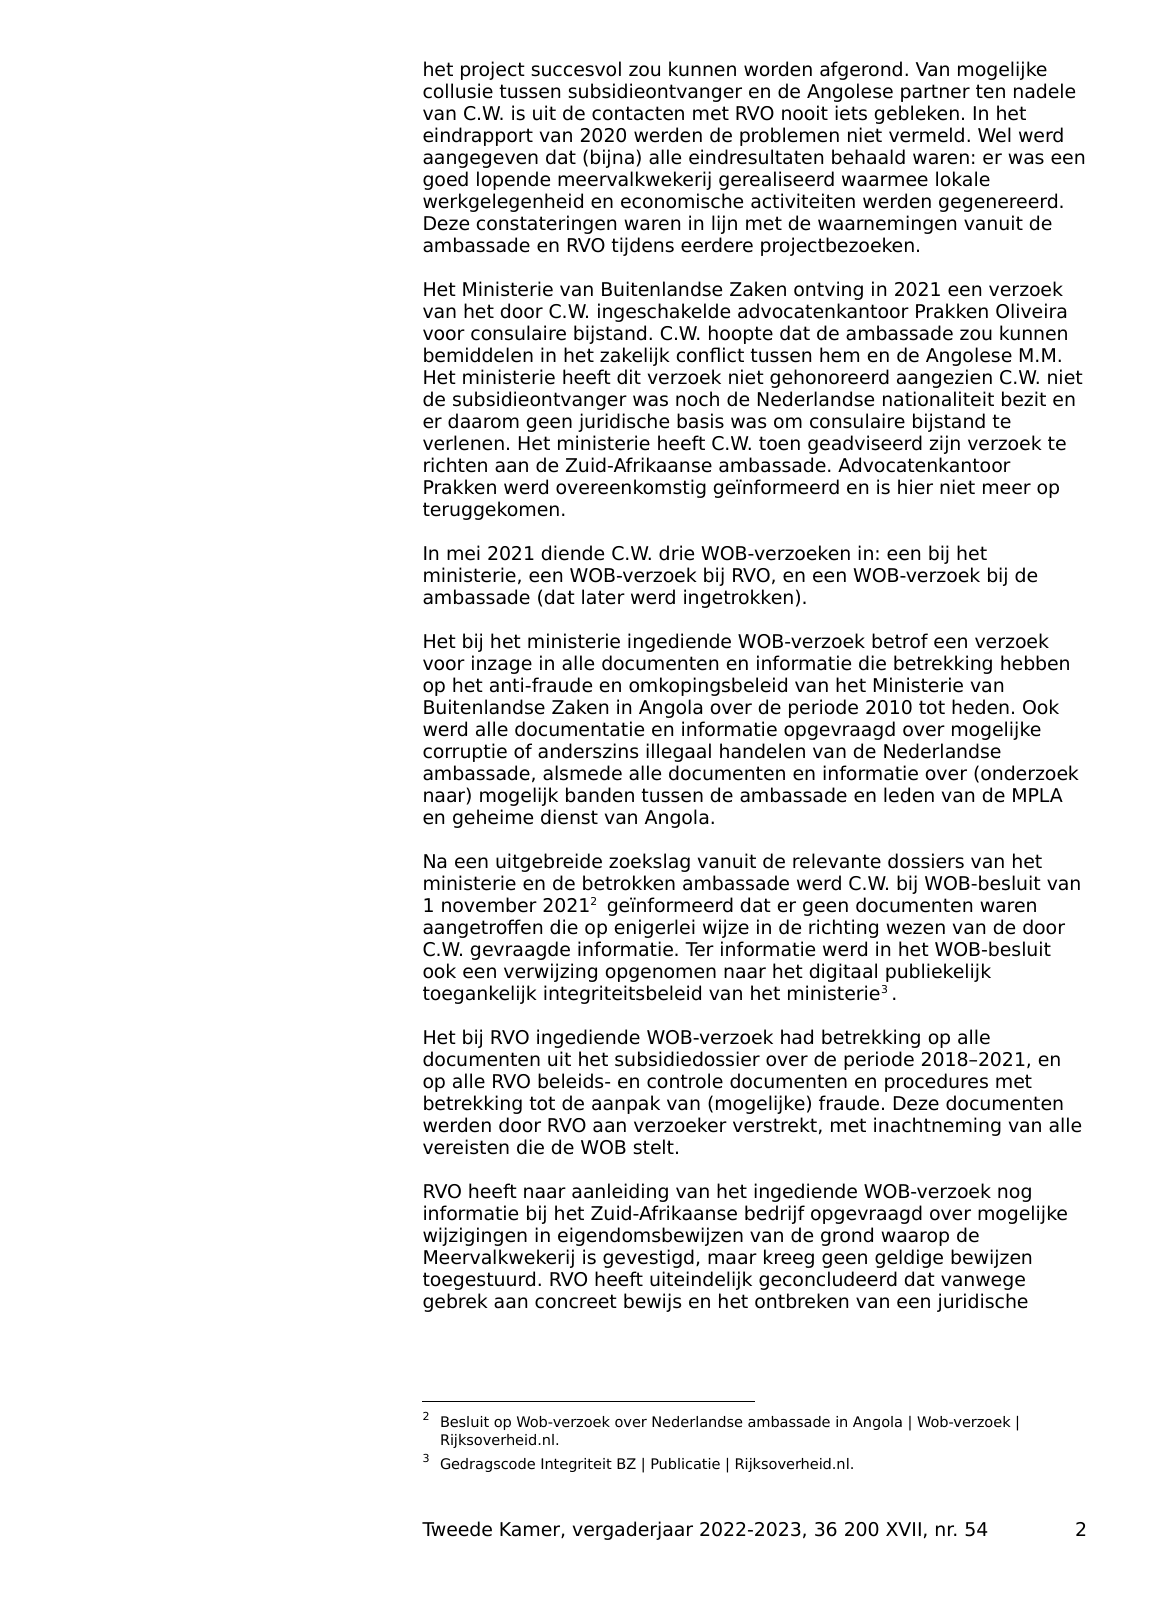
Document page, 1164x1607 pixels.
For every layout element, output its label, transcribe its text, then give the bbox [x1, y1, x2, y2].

text Besluit op Wob-verzoek over Nederlandse ambassade in Angola | Wob-verzoek | Rijksoverheid.nl. [422, 1410, 1087, 1449]
text Gedragscode Integriteit BZ | Publicatie | Rijksoverheid.nl. [422, 1452, 1087, 1474]
text Het Ministerie van Buitenlandse Zaken ontving in 2021 een verzoek van het door C.W. ingeschakelde advocatenkantoor Prakken Oliveira voor consulaire bijstand. C.W. hoopte dat de ambassade zou kunnen bemiddelen in het zakelijk conflict tussen hem en de Angolese M.M. Het ministerie heeft dit verzoek niet gehonoreerd aangezien C.W. niet de subsidieontvanger was noch de Nederlandse nationaliteit bezit en er daarom geen juridische basis was om consulaire bijstand te verlenen. Het ministerie heeft C.W. toen geadviseerd zijn verzoek te richten aan de Zuid-Afrikaanse ambassade. Advocatenkantoor Prakken werd overeenkomstig geïnformeerd en is hier niet meer op teruggekomen. [422, 279, 1087, 521]
text In mei 2021 diende C.W. drie WOB-verzoeken in: een bij het ministerie, een WOB-verzoek bij RVO, en een WOB-verzoek bij de ambassade (dat later werd ingetrokken). [422, 543, 1087, 609]
text RVO heeft naar aanleiding van het ingediende WOB-verzoek nog informatie bij het Zuid-Afrikaanse bedrijf opgevraagd over mogelijke wijzigingen in eigendomsbewijzen van de grond waarop de Meervalkwekerij is gevestigd, maar kreeg geen geldige bewijzen toegestuurd. RVO heeft uiteindelijk geconcludeerd dat vanwege gebrek aan concreet bewijs en het ontbreken van een juridische [422, 1181, 1087, 1313]
text Het bij RVO ingediende WOB-verzoek had betrekking op alle documenten uit het subsidiedossier over de periode 2018–2021, en op alle RVO beleids- en controle documenten en procedures met betrekking tot de aanpak van (mogelijke) fraude. Deze documenten werden door RVO aan verzoeker verstrekt, met inachtneming van alle vereisten die de WOB stelt. [422, 1027, 1087, 1159]
text Het bij het ministerie ingediende WOB-verzoek betrof een verzoek voor inzage in alle documenten en informatie die betrekking hebben op het anti-fraude en omkopingsbeleid van het Ministerie van Buitenlandse Zaken in Angola over de periode 2010 tot heden. Ook werd alle documentatie en informatie opgevraagd over mogelijke corruptie of anderszins illegaal handelen van de Nederlandse ambassade, alsmede alle documenten en informatie over (onderzoek naar) mogelijk banden tussen de ambassade en leden van de MPLA en geheime dienst van Angola. [422, 631, 1087, 829]
text Na een uitgebreide zoekslag vanuit de relevante dossiers van het ministerie en de betrokken ambassade werd C.W. bij WOB-besluit van 1 november 2021 geïnformeerd dat er geen documenten waren aangetroffen die op enigerlei wijze in de richting wezen van de door C.W. gevraagde informatie. Ter informatie werd in het WOB-besluit ook een verwijzing opgenomen naar het digitaal publiekelijk toegankelijk integriteitsbeleid van het ministerie. [422, 851, 1087, 1005]
text het project succesvol zou kunnen worden afgerond. Van mogelijke collusie tussen subsidieontvanger en de Angolese partner ten nadele van C.W. is uit de contacten met RVO nooit iets gebleken. In het eindrapport van 2020 werden de problemen niet vermeld. Wel werd aangegeven dat (bijna) alle eindresultaten behaald waren: er was een goed lopende meervalkwekerij gerealiseerd waarmee lokale werkgelegenheid en economische activiteiten werden gegenereerd. Deze constateringen waren in lijn met de waarnemingen vanuit de ambassade en RVO tijdens eerdere projectbezoeken. [422, 59, 1087, 257]
